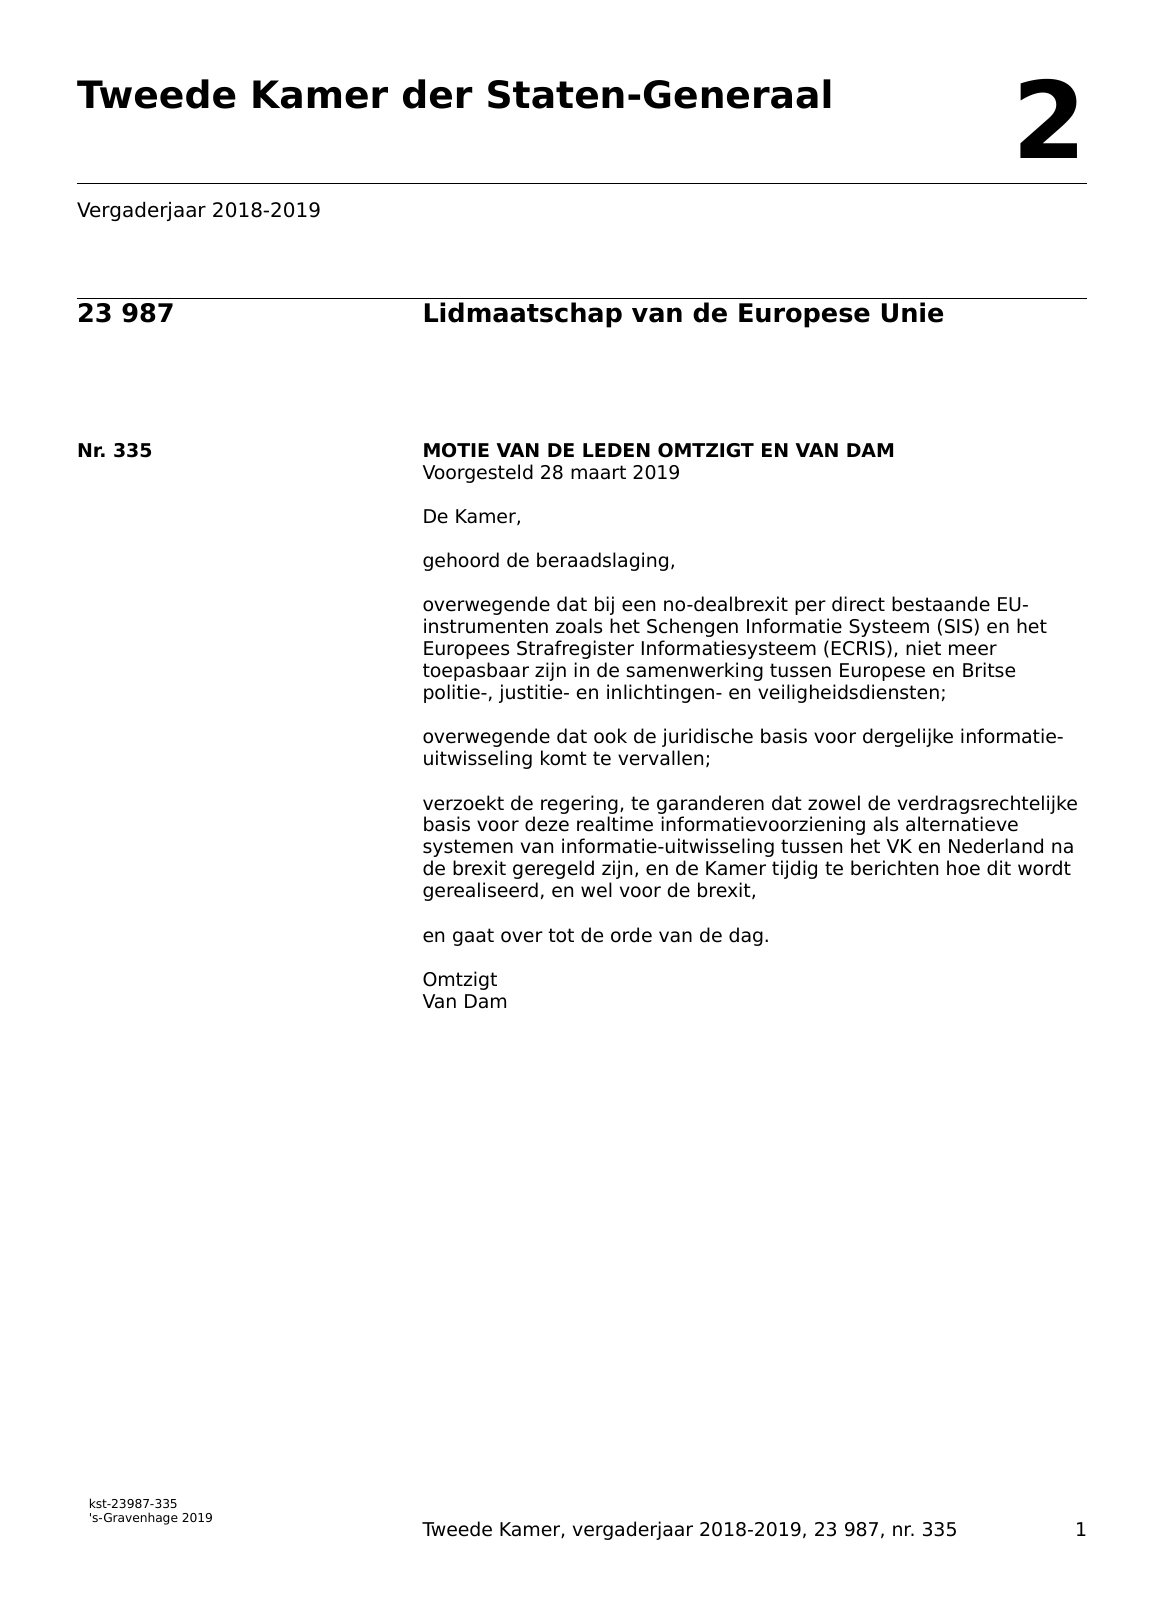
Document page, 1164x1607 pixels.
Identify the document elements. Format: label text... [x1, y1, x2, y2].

table_header 2 [886, 59, 1087, 183]
text Van Dam [422, 991, 1087, 1013]
table_cell Vergaderjaar 2018-2019 [77, 184, 1087, 298]
text kst-23987-335 [88, 1497, 323, 1511]
text overwegende dat ook de juridische basis voor dergelijke informatie-uitwisseling komt te vervallen; [422, 726, 1087, 770]
text en gaat over tot de orde van de dag. [422, 924, 1087, 946]
text gehoord de beraadslaging, [422, 550, 1087, 572]
subtitle Nr. 335 MOTIE VAN DE LEDEN OMTZIGT EN VAN DAM [77, 440, 1087, 462]
subtitle 23 987 Lidmaatschap van de Europese Unie [77, 299, 1087, 329]
text 's-Gravenhage 2019 [88, 1511, 323, 1525]
text De Kamer, [422, 506, 1087, 528]
text overwegende dat bij een no-dealbrexit per direct bestaande EU-instrumenten zoals het Schengen Informatie Systeem (SIS) en het Europees Strafregister Informatiesysteem (ECRIS), niet meer toepasbaar zijn in de samenwerking tussen Europese en Britse politie-, justitie- en inlichtingen- en veiligheidsdiensten; [422, 594, 1087, 704]
text Omtzigt [422, 969, 1087, 991]
text verzoekt de regering, te garanderen dat zowel de verdragsrechtelijke basis voor deze realtime informatievoorziening als alternatieve systemen van informatie-uitwisseling tussen het VK en Nederland na de brexit geregeld zijn, en de Kamer tijdig te berichten hoe dit wordt gerealiseerd, en wel voor de brexit, [422, 792, 1087, 902]
table_header Tweede Kamer der Staten-Generaal [77, 59, 886, 183]
text Voorgesteld 28 maart 2019 [422, 462, 1087, 484]
